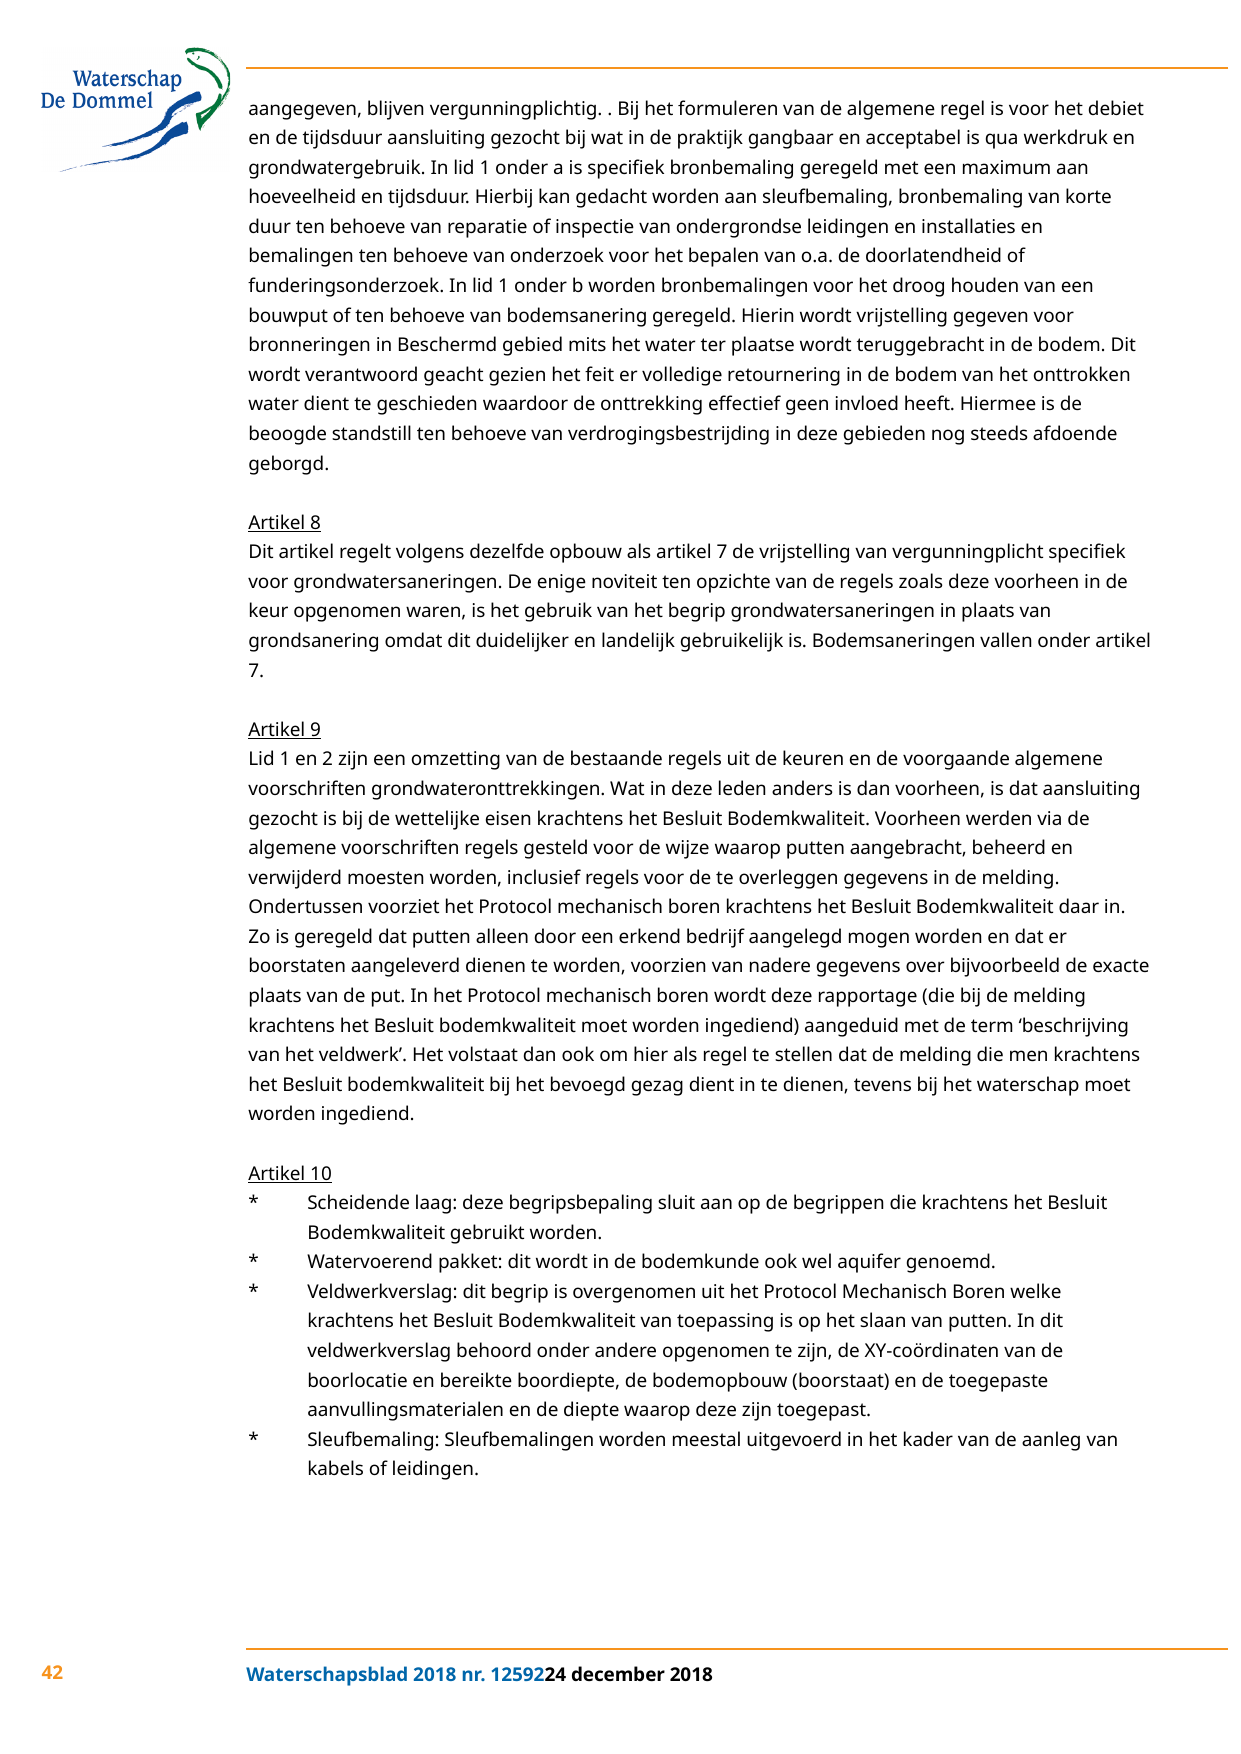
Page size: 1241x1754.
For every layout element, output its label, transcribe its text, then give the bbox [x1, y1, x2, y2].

text Artikel 10 [248, 1160, 1152, 1186]
text Artikel 9 [248, 716, 1152, 742]
text Dit artikel regelt volgens dezelfde opbouw als artikel 7 de vrijstelling van vergunningplicht specifiek voor grondwatersaneringen. De enige noviteit ten opzichte van de regels zoals deze voorheen in de keur opgenomen waren, is het gebruik van het begrip grondwatersaneringen in plaats van grondsanering omdat dit duidelijker en landelijk gebruikelijk is. Bodemsaneringen vallen onder artikel 7. [248, 538, 1152, 683]
list Veldwerkverslag: dit begrip is overgenomen uit het Protocol Mechanisch Boren welke krachtens het Besluit Bodemkwaliteit van toepassing is op het slaan van putten. In dit veldwerkverslag behoord onder andere opgenomen te zijn, de XY-coördinaten van de boorlocatie en bereikte boordiepte, de bodemopbouw (boorstaat) en de toegepaste aanvullingsmaterialen en de diepte waarop deze zijn toegepast. [248, 1278, 1152, 1422]
list Watervoerend pakket: dit wordt in de bodemkunde ook wel aquifer genoemd. [248, 1248, 1152, 1274]
picture [41, 47, 231, 172]
list Scheidende laag: deze begripsbepaling sluit aan op de begrippen die krachtens het Besluit Bodemkwaliteit gebruikt worden. [248, 1189, 1152, 1245]
text Artikel 8 [248, 509, 1152, 535]
text aangegeven, blijven vergunningplichtig. . Bij het formuleren van de algemene regel is voor het debiet en de tijdsduur aansluiting gezocht bij wat in de praktijk gangbaar en acceptabel is qua werkdruk en grondwatergebruik. In lid 1 onder a is specifiek bronbemaling geregeld met een maximum aan hoeveelheid en tijdsduur. Hierbij kan gedacht worden aan sleufbemaling, bronbemaling van korte duur ten behoeve van reparatie of inspectie van ondergrondse leidingen en installaties en bemalingen ten behoeve van onderzoek voor het bepalen van o.a. de doorlatendheid of funderingsonderzoek. In lid 1 onder b worden bronbemalingen voor het droog houden van een bouwput of ten behoeve van bodemsanering geregeld. Hierin wordt vrijstelling gegeven voor bronneringen in Beschermd gebied mits het water ter plaatse wordt teruggebracht in de bodem. Dit wordt verantwoord geacht gezien het feit er volledige retournering in de bodem van het onttrokken water dient te geschieden waardoor de onttrekking effectief geen invloed heeft. Hiermee is de beoogde standstill ten behoeve van verdrogingsbestrijding in deze gebieden nog steeds afdoende geborgd. [248, 95, 1152, 476]
list Sleufbemaling: Sleufbemalingen worden meestal uitgevoerd in het kader van de aanleg van kabels of leidingen. [248, 1426, 1152, 1481]
text Lid 1 en 2 zijn een omzetting van de bestaande regels uit de keuren en de voorgaande algemene voorschriften grondwateronttrekkingen. Wat in deze leden anders is dan voorheen, is dat aansluiting gezocht is bij de wettelijke eisen krachtens het Besluit Bodemkwaliteit. Voorheen werden via de algemene voorschriften regels gesteld voor de wijze waarop putten aangebracht, beheerd en verwijderd moesten worden, inclusief regels voor de te overleggen gegevens in de melding. Ondertussen voorziet het Protocol mechanisch boren krachtens het Besluit Bodemkwaliteit daar in. Zo is geregeld dat putten alleen door een erkend bedrijf aangelegd mogen worden en dat er boorstaten aangeleverd dienen te worden, voorzien van nadere gegevens over bijvoorbeeld de exacte plaats van de put. In het Protocol mechanisch boren wordt deze rapportage (die bij de melding krachtens het Besluit bodemkwaliteit moet worden ingediend) aangeduid met de term ‘beschrijving van het veldwerk’. Het volstaat dan ook om hier als regel te stellen dat de melding die men krachtens het Besluit bodemkwaliteit bij het bevoegd gezag dient in te dienen, tevens bij het waterschap moet worden ingediend. [248, 746, 1152, 1126]
